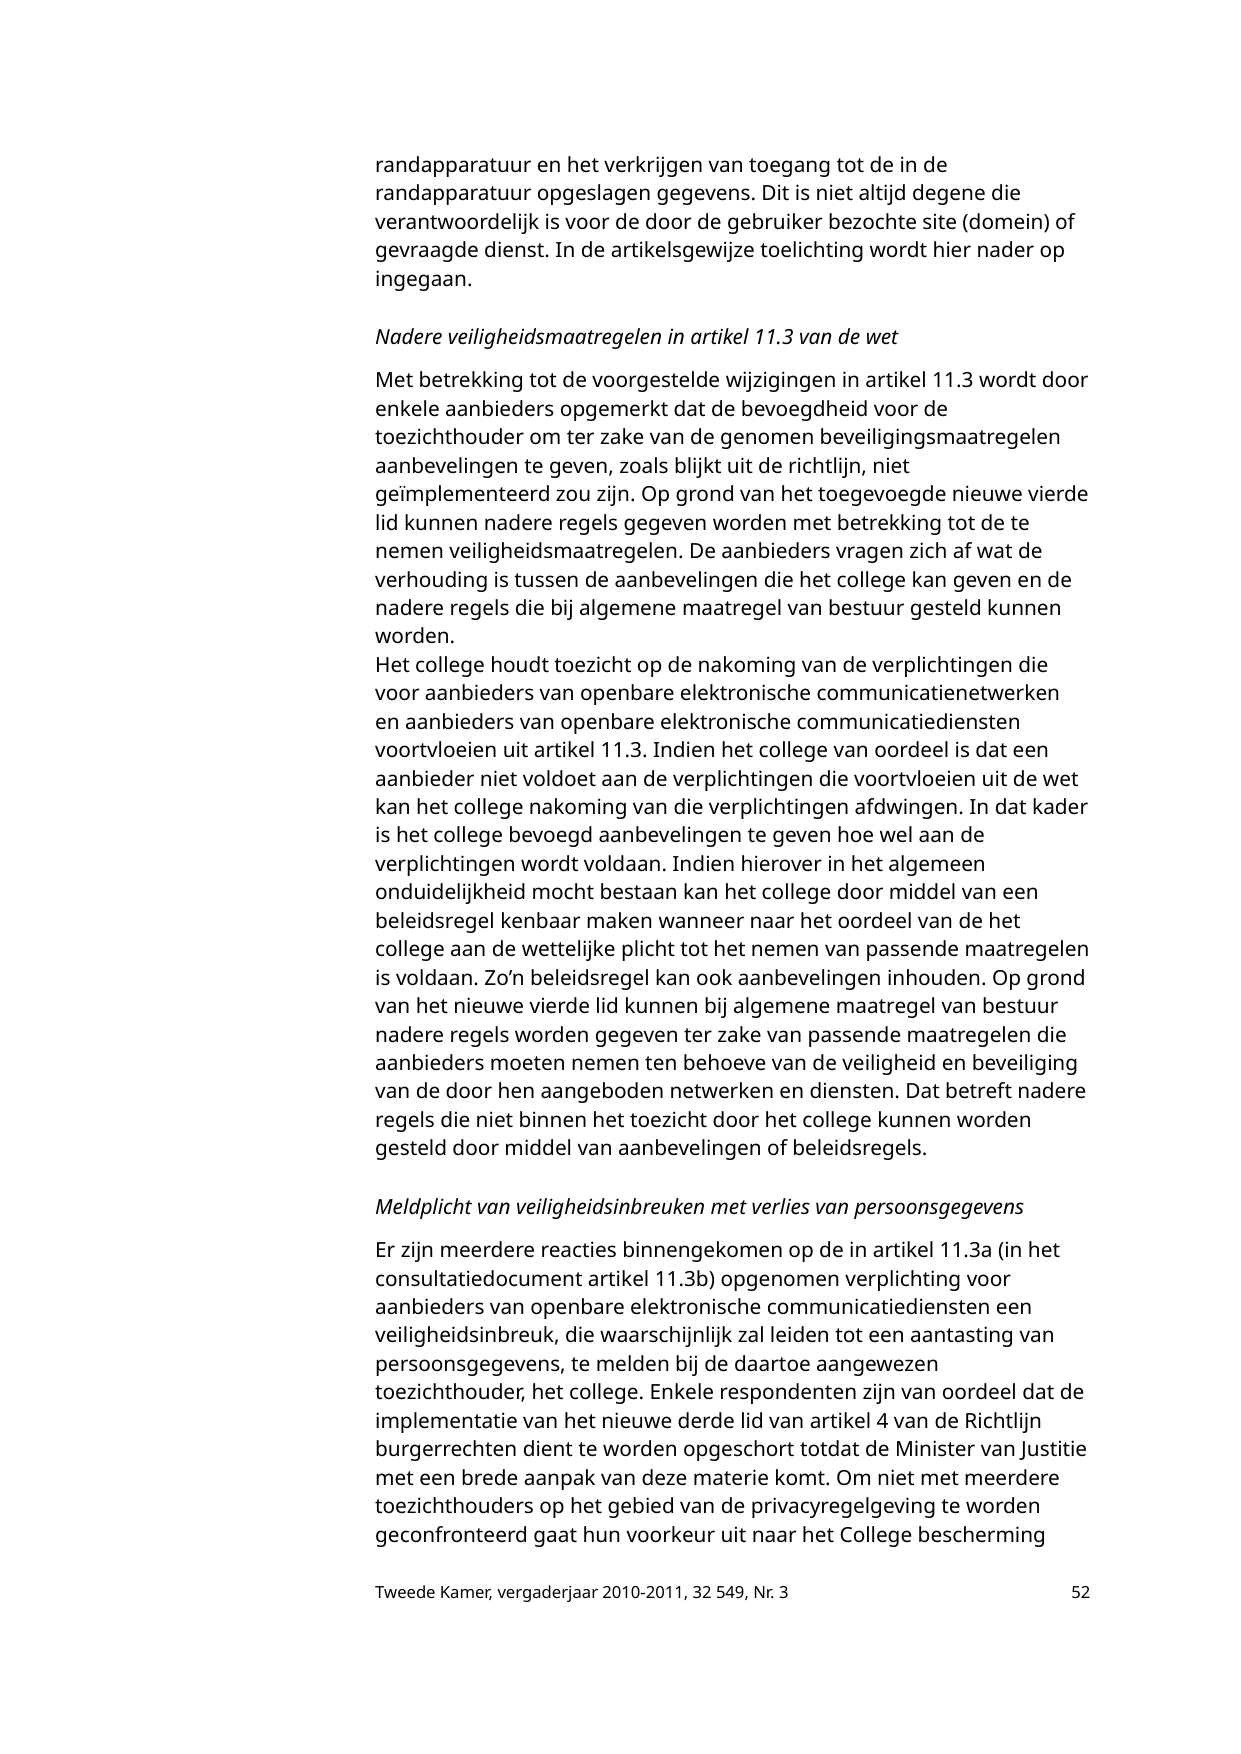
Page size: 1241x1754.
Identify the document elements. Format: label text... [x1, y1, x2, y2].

text Met betrekking tot de voorgestelde wijzigingen in artikel 11.3 wordt door enkele aanbieders opgemerkt dat de bevoegdheid voor de toezichthouder om ter zake van de genomen beveiligingsmaatregelen aanbevelingen te geven, zoals blijkt uit de richtlijn, niet geïmplementeerd zou zijn. Op grond van het toegevoegde nieuwe vierde lid kunnen nadere regels gegeven worden met betrekking tot de te nemen veiligheidsmaatregelen. De aanbieders vragen zich af wat de verhouding is tussen de aanbevelingen die het college kan geven en de nadere regels die bij algemene maatregel van bestuur gesteld kunnen worden. [375, 366, 1090, 650]
text Meldplicht van veiligheidsinbreuken met verlies van persoonsgegevens [375, 1192, 1090, 1220]
text Er zijn meerdere reacties binnengekomen op de in artikel 11.3a (in het consultatiedocument artikel 11.3b) opgenomen verplichting voor aanbieders van openbare elektronische communicatiediensten een veiligheidsinbreuk, die waarschijnlijk zal leiden tot een aantasting van persoonsgegevens, te melden bij de daartoe aangewezen toezichthouder, het college. Enkele respondenten zijn van oordeel dat de implementatie van het nieuwe derde lid van artikel 4 van de Richtlijn burgerrechten dient te worden opgeschort totdat de Minister van Justitie met een brede aanpak van deze materie komt. Om niet met meerdere toezichthouders op het gebied van de privacyregelgeving te worden geconfronteerd gaat hun voorkeur uit naar het College bescherming [375, 1235, 1090, 1548]
text randapparatuur en het verkrijgen van toegang tot de in de randapparatuur opgeslagen gegevens. Dit is niet altijd degene die verantwoordelijk is voor de door de gebruiker bezochte site (domein) of gevraagde dienst. In de artikelsgewijze toelichting wordt hier nader op ingegaan. [375, 150, 1090, 292]
text Nadere veiligheidsmaatregelen in artikel 11.3 van de wet [375, 322, 1090, 351]
text Het college houdt toezicht op de nakoming van de verplichtingen die voor aanbieders van openbare elektronische communicatienetwerken en aanbieders van openbare elektronische communicatiediensten voortvloeien uit artikel 11.3. Indien het college van oordeel is dat een aanbieder niet voldoet aan de verplichtingen die voortvloeien uit de wet kan het college nakoming van die verplichtingen afdwingen. In dat kader is het college bevoegd aanbevelingen te geven hoe wel aan de verplichtingen wordt voldaan. Indien hierover in het algemeen onduidelijkheid mocht bestaan kan het college door middel van een beleidsregel kenbaar maken wanneer naar het oordeel van de het college aan de wettelijke plicht tot het nemen van passende maatregelen is voldaan. Zo’n beleidsregel kan ook aanbevelingen inhouden. Op grond van het nieuwe vierde lid kunnen bij algemene maatregel van bestuur nadere regels worden gegeven ter zake van passende maatregelen die aanbieders moeten nemen ten behoeve van de veiligheid en beveiliging van de door hen aangeboden netwerken en diensten. Dat betreft nadere regels die niet binnen het toezicht door het college kunnen worden gesteld door middel van aanbevelingen of beleidsregels. [375, 650, 1090, 1162]
